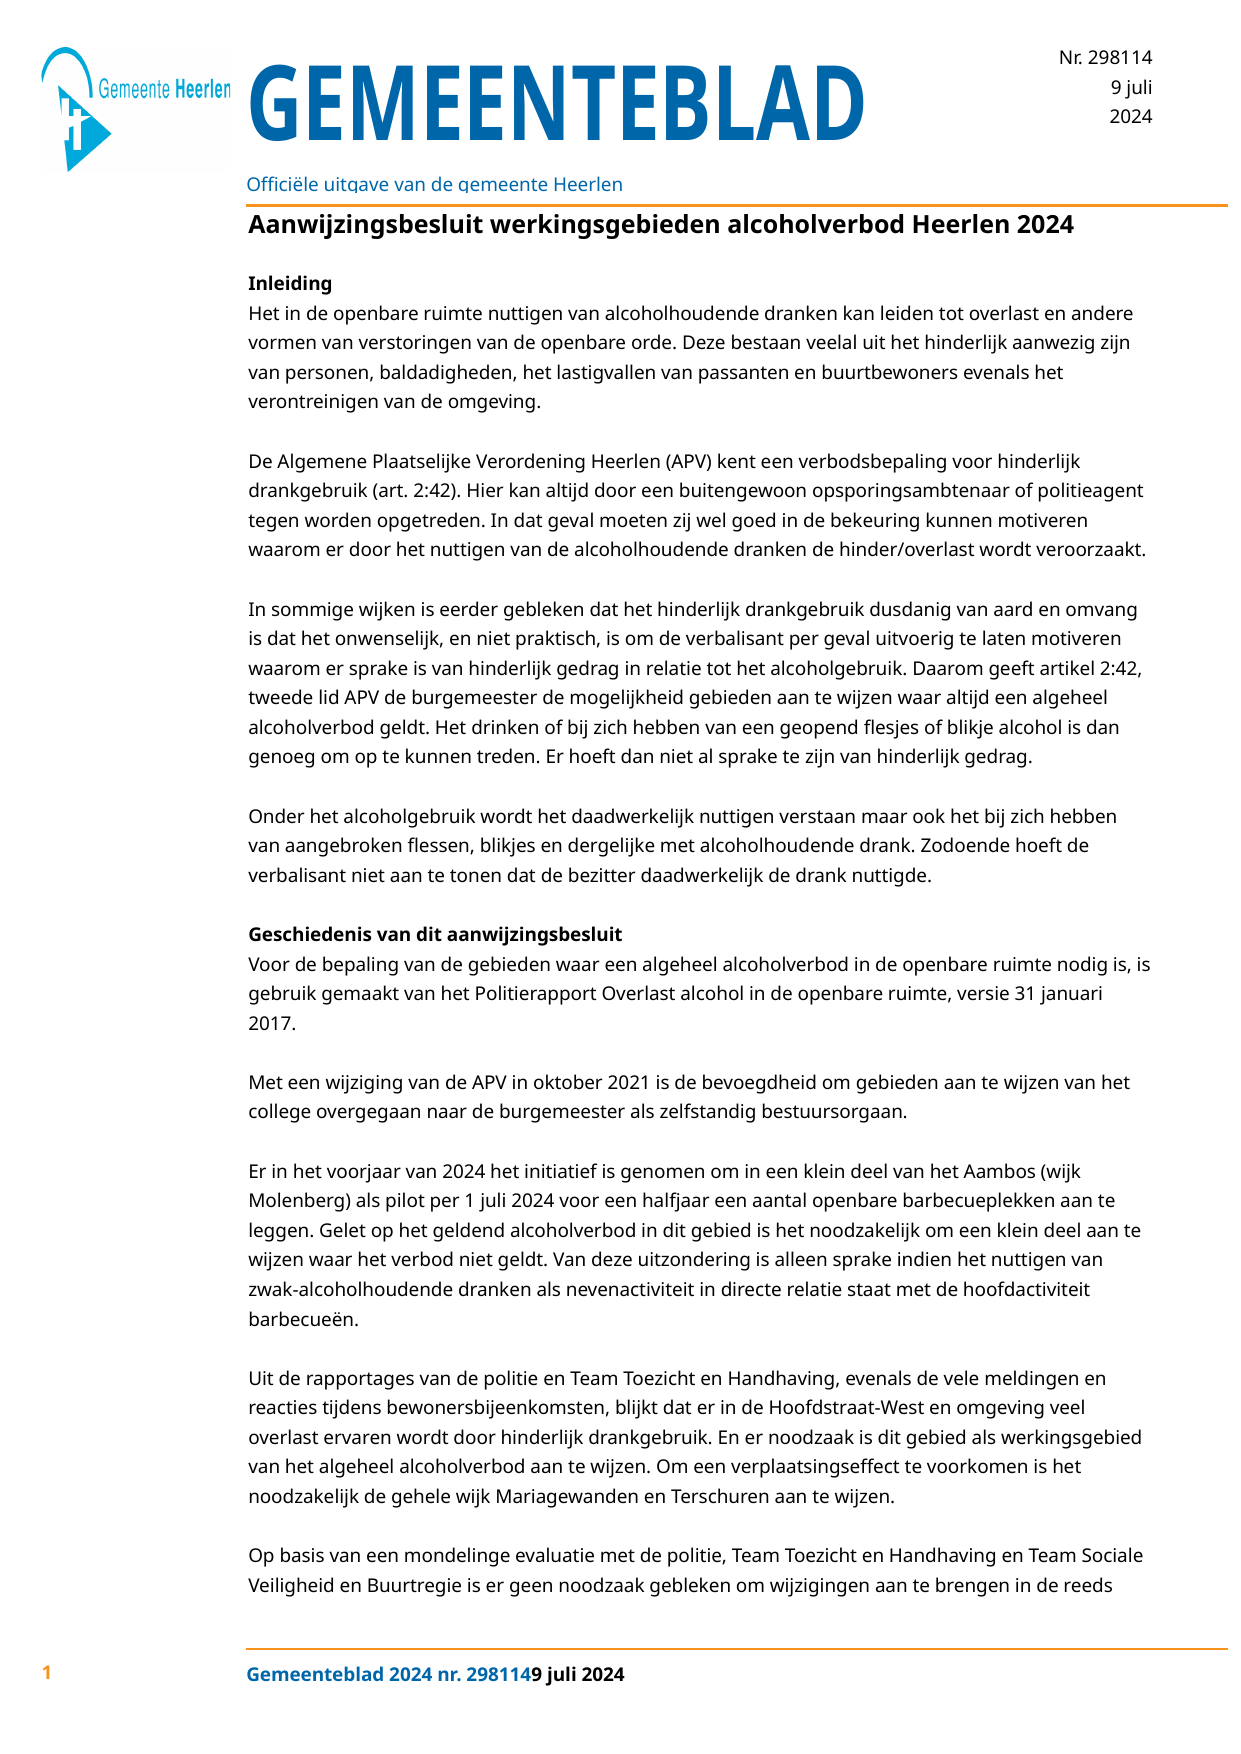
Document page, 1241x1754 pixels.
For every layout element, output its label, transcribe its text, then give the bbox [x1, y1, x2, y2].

text Aanwijzingsbesluit werkingsgebieden alcoholverbod Heerlen 2024 [248, 207, 1152, 241]
text Onder het alcoholgebruik wordt het daadwerkelijk nuttigen verstaan maar ook het bij zich hebben van aangebroken flessen, blikjes en dergelijke met alcoholhoudende drank. Zodoende hoeft de verbalisant niet aan te tonen dat de bezitter daadwerkelijk de drank nuttigde. [248, 803, 1152, 888]
picture [41, 47, 59, 70]
text De Algemene Plaatselijke Verordening Heerlen (APV) kent een verbodsbepaling voor hinderlijk drankgebruik (art. 2:42). Hier kan altijd door een buitengewoon opsporingsambtenaar of politieagent tegen worden opgetreden. In dat geval moeten zij wel goed in de bekeuring kunnen motiveren waarom er door het nuttigen van de alcoholhoudende dranken de hinder/overlast wordt veroorzaakt. [248, 448, 1152, 562]
text In sommige wijken is eerder gebleken dat het hinderlijk drankgebruik dusdanig van aard en omvang is dat het onwenselijk, en niet praktisch, is om de verbalisant per geval uitvoerig te laten motiveren waarom er sprake is van hinderlijk gedrag in relatie tot het alcoholgebruik. Daarom geeft artikel 2:42, tweede lid APV de burgemeester de mogelijkheid gebieden aan te wijzen waar altijd een algeheel alcoholverbod geldt. Het drinken of bij zich hebben van een geopend flesjes of blikje alcohol is dan genoeg om op te kunnen treden. Er hoeft dan niet al sprake te zijn van hinderlijk gedrag. [248, 596, 1152, 769]
text Uit de rapportages van de politie en Team Toezicht en Handhaving, evenals de vele meldingen en reacties tijdens bewonersbijeenkomsten, blijkt dat er in de Hoofdstraat-West en omgeving veel overlast ervaren wordt door hinderlijk drankgebruik. En er noodzaak is dit gebied als werkingsgebied van het algeheel alcoholverbod aan te wijzen. Om een verplaatsingseffect te voorkomen is het noodzakelijk de gehele wijk Mariagewanden en Terschuren aan te wijzen. [248, 1365, 1152, 1509]
text Met een wijziging van de APV in oktober 2021 is de bevoegdheid om gebieden aan te wijzen van het college overgegaan naar de burgemeester als zelfstandig bestuursorgaan. [248, 1069, 1152, 1124]
text Geschiedenis van dit aanwijzingsbesluit [248, 921, 1152, 947]
text Het in de openbare ruimte nuttigen van alcoholhoudende dranken kan leiden tot overlast en andere vormen van verstoringen van de openbare orde. Deze bestaan veelal uit het hinderlijk aanwezig zijn van personen, baldadigheden, het lastigvallen van passanten en buurtbewoners evenals het verontreinigen van de omgeving. [248, 300, 1152, 414]
picture [41, 47, 231, 172]
text Voor de bepaling van de gebieden waar een algeheel alcoholverbod in de openbare ruimte nodig is, is gebruik gemaakt van het Politierapport Overlast alcohol in de openbare ruimte, versie 31 januari 2017. [248, 951, 1152, 1036]
text Er in het voorjaar van 2024 het initiatief is genomen om in een klein deel van het Aambos (wijk Molenberg) als pilot per 1 juli 2024 voor een halfjaar een aantal openbare barbecueplekken aan te leggen. Gelet op het geldend alcoholverbod in dit gebied is het noodzakelijk om een klein deel aan te wijzen waar het verbod niet geldt. Van deze uitzondering is alleen sprake indien het nuttigen van zwak-alcoholhoudende dranken als nevenactiviteit in directe relatie staat met de hoofdactiviteit barbecueën. [248, 1158, 1152, 1331]
text Op basis van een mondelinge evaluatie met de politie, Team Toezicht en Handhaving en Team Sociale Veiligheid en Buurtregie is er geen noodzaak gebleken om wijzigingen aan te brengen in de reeds [248, 1542, 1152, 1598]
text Inleiding [248, 270, 1152, 296]
